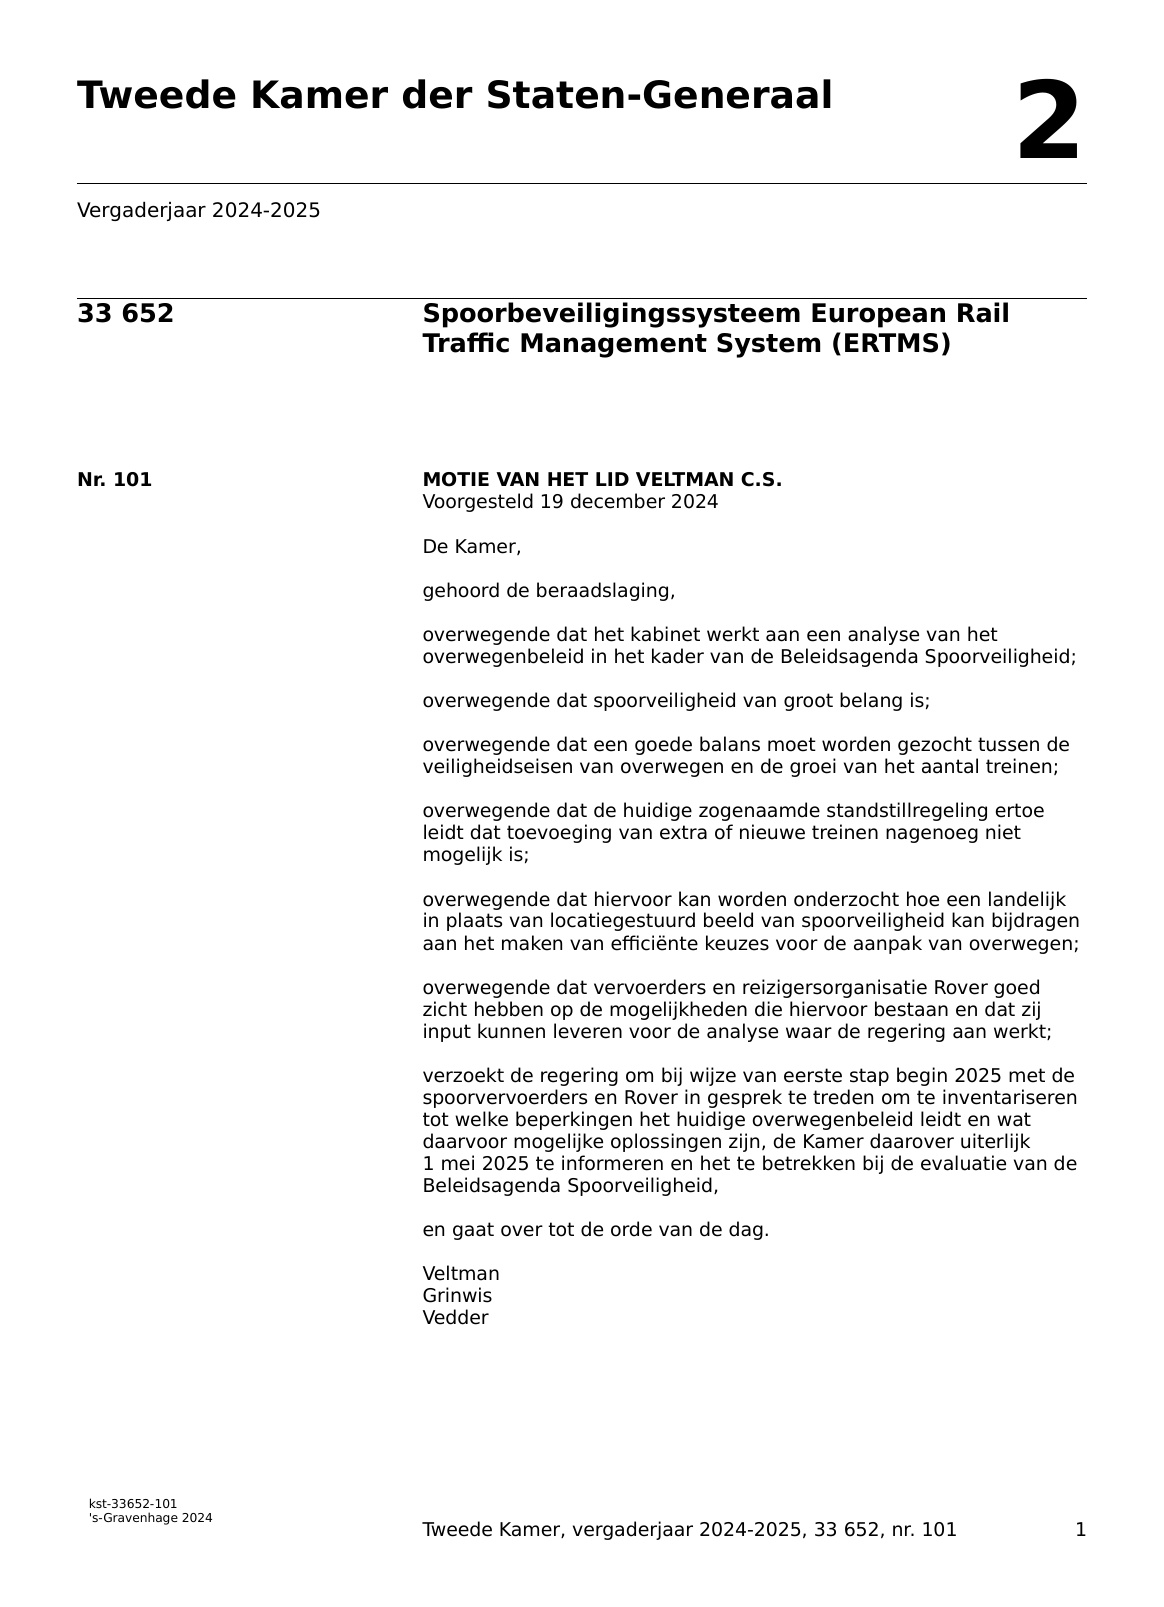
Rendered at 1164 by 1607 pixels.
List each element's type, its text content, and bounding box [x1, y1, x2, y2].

text overwegende dat spoorveiligheid van groot belang is; [422, 690, 1087, 712]
table_header Tweede Kamer der Staten-Generaal [77, 59, 886, 183]
text 's-Gravenhage 2024 [88, 1511, 323, 1525]
table_header 2 [886, 59, 1087, 183]
text overwegende dat vervoerders en reizigersorganisatie Rover goed zicht hebben op de mogelijkheden die hiervoor bestaan en dat zij input kunnen leveren voor de analyse waar de regering aan werkt; [422, 977, 1087, 1042]
text Grinwis [422, 1285, 1087, 1307]
text De Kamer, [422, 536, 1087, 557]
text Voorgesteld 19 december 2024 [422, 491, 1087, 513]
subtitle Nr. 101 MOTIE VAN HET LID VELTMAN C.S. [77, 469, 1087, 491]
table_cell Vergaderjaar 2024-2025 [77, 184, 1087, 298]
text overwegende dat het kabinet werkt aan een analyse van het overwegenbeleid in het kader van de Beleidsagenda Spoorveiligheid; [422, 624, 1087, 668]
text verzoekt de regering om bij wijze van eerste stap begin 2025 met de spoorvervoerders en Rover in gesprek te treden om te inventariseren tot welke beperkingen het huidige overwegenbeleid leidt en wat daarvoor mogelijke oplossingen zijn, de Kamer daarover uiterlijk 1 mei 2025 te informeren en het te betrekken bij de evaluatie van de Beleidsagenda Spoorveiligheid, [422, 1065, 1087, 1197]
text gehoord de beraadslaging, [422, 580, 1087, 602]
subtitle 33 652 Spoorbeveiligingssysteem European Rail Traffic Management System (ERTMS) [77, 299, 1087, 358]
text kst-33652-101 [88, 1497, 323, 1511]
text en gaat over tot de orde van de dag. [422, 1219, 1087, 1241]
text overwegende dat de huidige zogenaamde standstillregeling ertoe leidt dat toevoeging van extra of nieuwe treinen nagenoeg niet mogelijk is; [422, 800, 1087, 866]
text overwegende dat hiervoor kan worden onderzocht hoe een landelijk in plaats van locatiegestuurd beeld van spoorveiligheid kan bijdragen aan het maken van efficiënte keuzes voor de aanpak van overwegen; [422, 888, 1087, 954]
text Veltman [422, 1263, 1087, 1285]
text Vedder [422, 1307, 1087, 1329]
text overwegende dat een goede balans moet worden gezocht tussen de veiligheidseisen van overwegen en de groei van het aantal treinen; [422, 734, 1087, 778]
